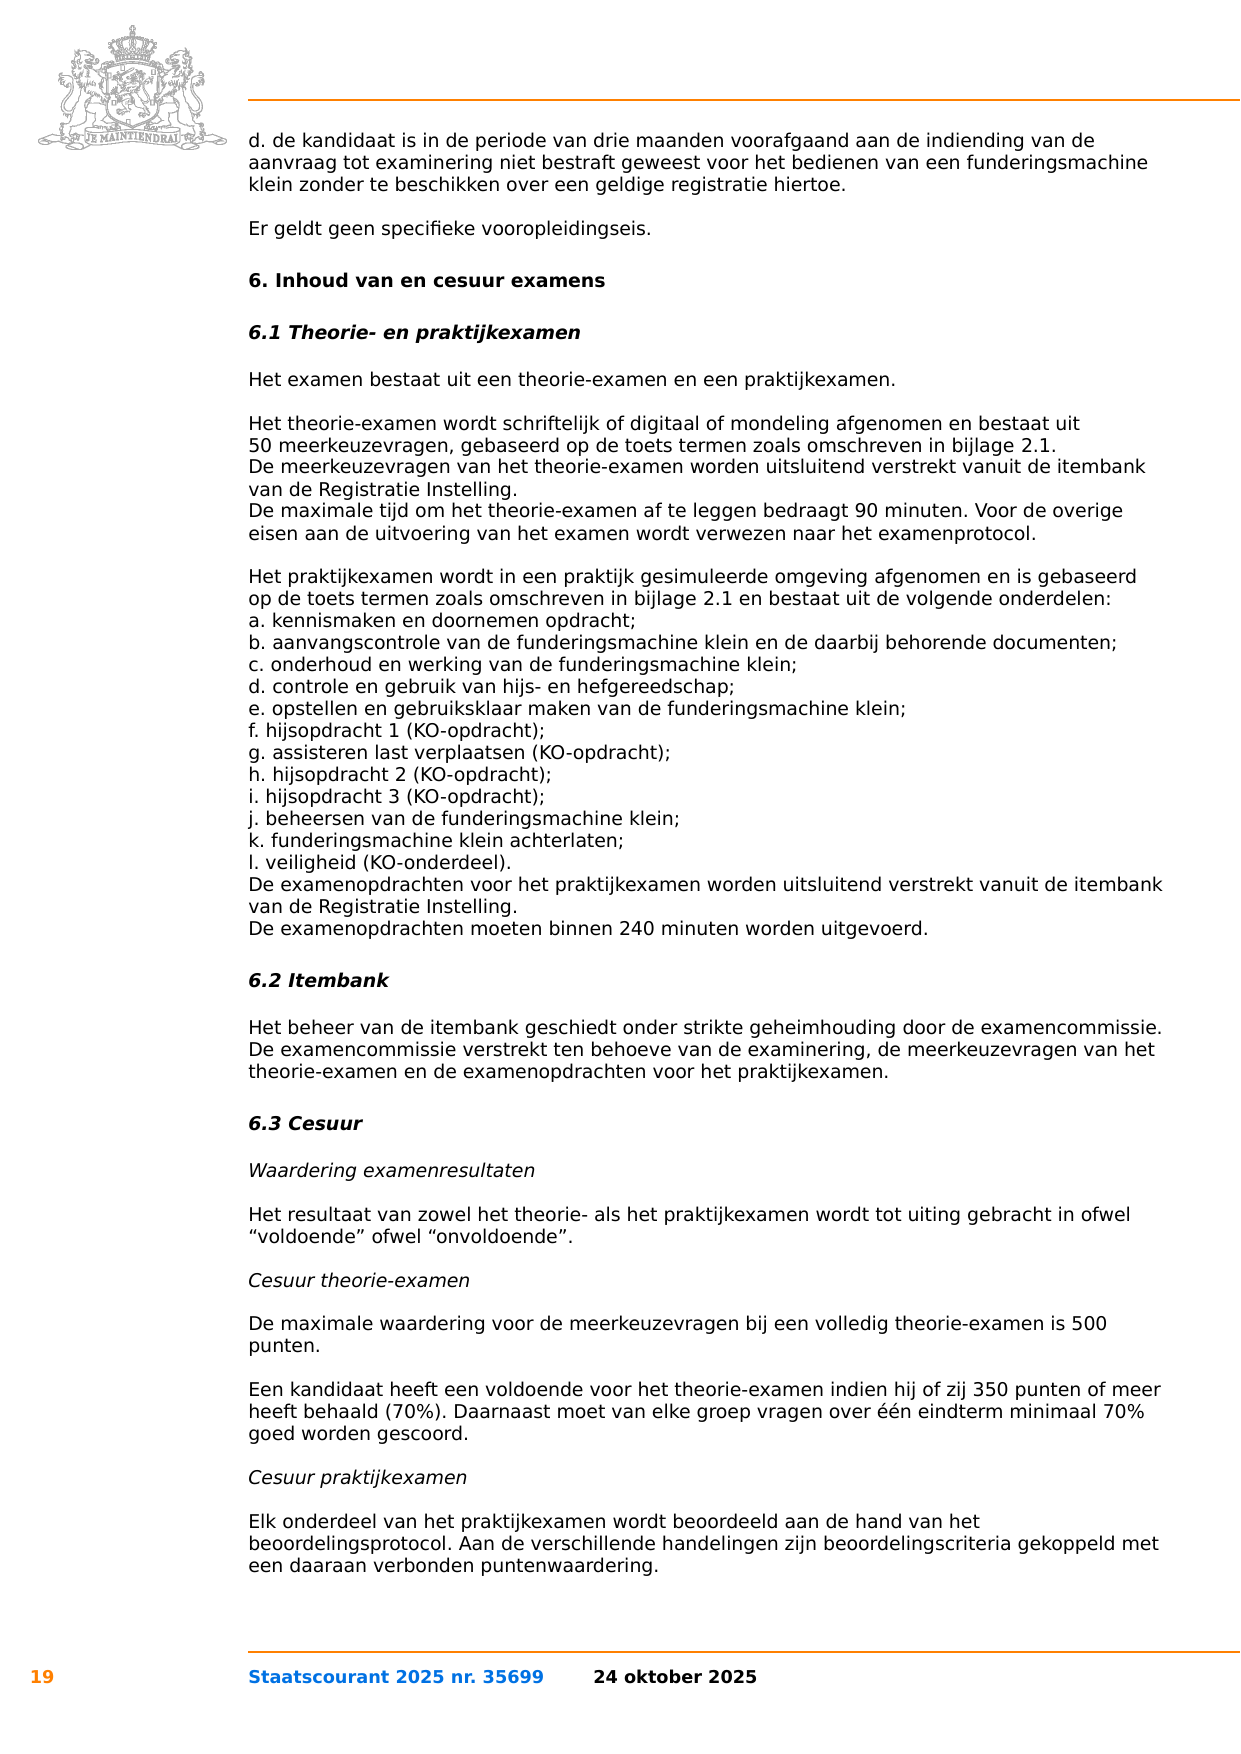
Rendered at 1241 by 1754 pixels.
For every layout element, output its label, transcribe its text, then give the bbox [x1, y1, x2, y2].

text i. hijsopdracht 3 (KO-opdracht); [248, 786, 1163, 808]
text Het praktijkexamen wordt in een praktijk gesimuleerde omgeving afgenomen en is gebaseerd op de toets termen zoals omschreven in bijlage 2.1 en bestaat uit de volgende onderdelen: [248, 566, 1163, 610]
text De maximale tijd om het theorie-examen af te leggen bedraagt 90 minuten. Voor de overige eisen aan de uitvoering van het examen wordt verwezen naar het examenprotocol. [248, 500, 1163, 544]
text De meerkeuzevragen van het theorie-examen worden uitsluitend verstrekt vanuit de itembank van de Registratie Instelling. [248, 456, 1163, 500]
text l. veiligheid (KO-onderdeel). [248, 852, 1163, 874]
text De maximale waardering voor de meerkeuzevragen bij een volledig theorie-examen is 500 punten. [248, 1313, 1163, 1357]
subtitle 6. Inhoud van en cesuur examens [248, 270, 1163, 292]
text f. hijsopdracht 1 (KO-opdracht); [248, 720, 1163, 742]
text De examenopdrachten moeten binnen 240 minuten worden uitgevoerd. [248, 918, 1163, 940]
subtitle Cesuur theorie-examen [248, 1269, 1163, 1291]
subtitle 6.2 Itembank [248, 970, 1163, 992]
subtitle Waardering examenresultaten [248, 1160, 1163, 1182]
text Het resultaat van zowel het theorie- als het praktijkexamen wordt tot uiting gebracht in ofwel “voldoende” ofwel “onvoldoende”. [248, 1204, 1163, 1248]
text a. kennismaken en doornemen opdracht; [248, 610, 1163, 632]
text h. hijsopdracht 2 (KO-opdracht); [248, 764, 1163, 786]
text b. aanvangscontrole van de funderingsmachine klein en de daarbij behorende documenten; [248, 632, 1163, 654]
text e. opstellen en gebruiksklaar maken van de funderingsmachine klein; [248, 698, 1163, 720]
picture [38, 25, 227, 150]
text Het examen bestaat uit een theorie-examen en een praktijkexamen. [248, 369, 1163, 391]
text Elk onderdeel van het praktijkexamen wordt beoordeeld aan de hand van het beoordelingsprotocol. Aan de verschillende handelingen zijn beoordelingscriteria gekoppeld met een daaraan verbonden puntenwaardering. [248, 1511, 1163, 1577]
text k. funderingsmachine klein achterlaten; [248, 830, 1163, 852]
text Het beheer van de itembank geschiedt onder strikte geheimhouding door de examencommissie. De examencommissie verstrekt ten behoeve van de examinering, de meerkeuzevragen van het theorie-examen en de examenopdrachten voor het praktijkexamen. [248, 1017, 1163, 1083]
text Het theorie-examen wordt schriftelijk of digitaal of mondeling afgenomen en bestaat uit 50 meerkeuzevragen, gebaseerd op de toets termen zoals omschreven in bijlage 2.1. [248, 412, 1163, 456]
subtitle Cesuur praktijkexamen [248, 1467, 1163, 1489]
text Een kandidaat heeft een voldoende voor het theorie-examen indien hij of zij 350 punten of meer heeft behaald (70%). Daarnaast moet van elke groep vragen over één eindterm minimaal 70% goed worden gescoord. [248, 1379, 1163, 1445]
text d. de kandidaat is in de periode van drie maanden voorafgaand aan de indiending van de aanvraag tot examinering niet bestraft geweest voor het bedienen van een funderingsmachine klein zonder te beschikken over een geldige registratie hiertoe. [248, 130, 1163, 196]
text Er geldt geen specifieke vooropleidingseis. [248, 218, 1163, 240]
text d. controle en gebruik van hijs- en hefgereedschap; [248, 676, 1163, 698]
text c. onderhoud en werking van de funderingsmachine klein; [248, 654, 1163, 676]
text j. beheersen van de funderingsmachine klein; [248, 808, 1163, 830]
text g. assisteren last verplaatsen (KO-opdracht); [248, 742, 1163, 764]
subtitle 6.3 Cesuur [248, 1113, 1163, 1135]
subtitle 6.1 Theorie- en praktijkexamen [248, 322, 1163, 344]
text De examenopdrachten voor het praktijkexamen worden uitsluitend verstrekt vanuit de itembank van de Registratie Instelling. [248, 874, 1163, 918]
